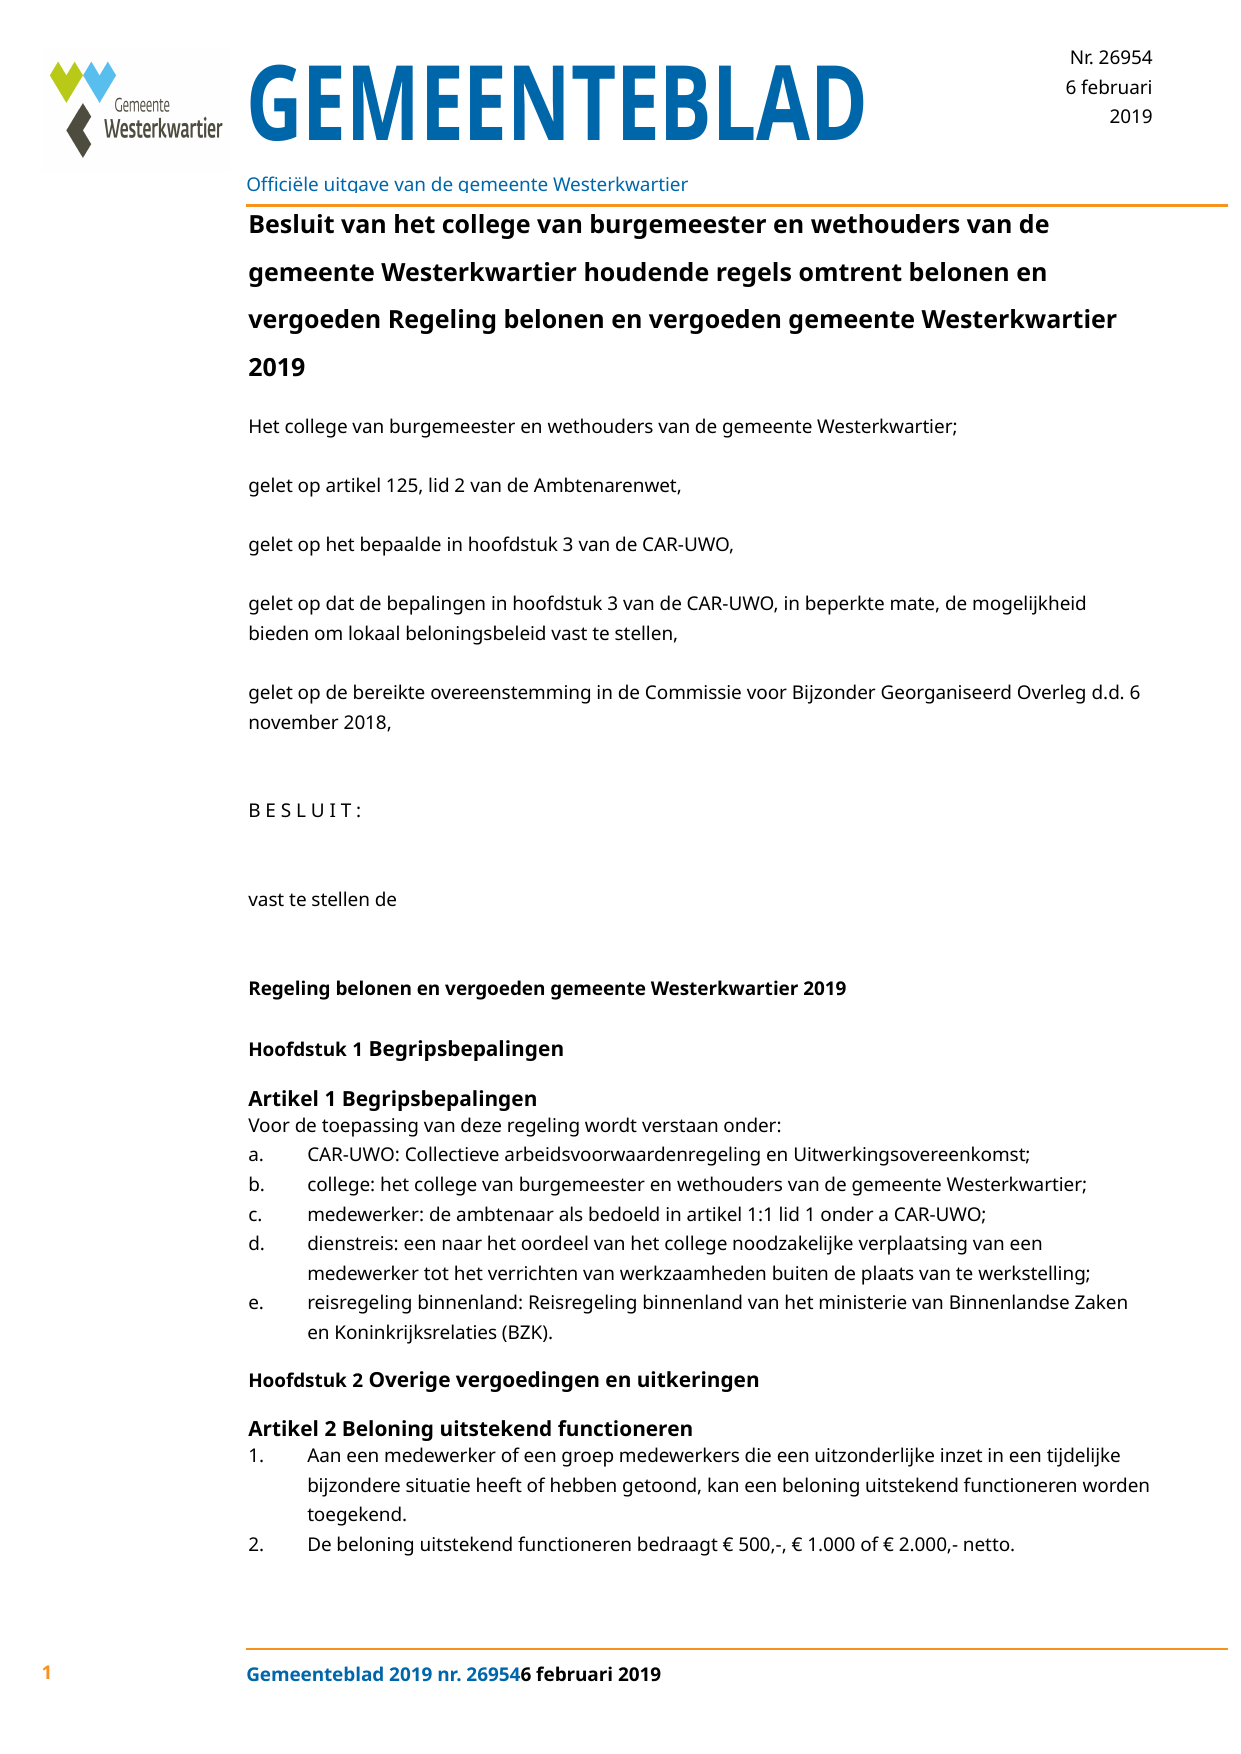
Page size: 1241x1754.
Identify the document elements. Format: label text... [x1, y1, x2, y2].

list college: het college van burgemeester en wethouders van de gemeente Westerkwartier; [248, 1171, 1152, 1197]
list CAR-UWO: Collectieve arbeidsvoorwaardenregeling en Uitwerkingsovereenkomst; [248, 1142, 1152, 1167]
picture [41, 47, 231, 172]
list medewerker: de ambtenaar als bedoeld in artikel 1:1 lid 1 onder a CAR-UWO; [248, 1201, 1152, 1227]
text Artikel 1 Begripsbepalingen [248, 1084, 1152, 1112]
text Besluit van het college van burgemeester en wethouders van de gemeente Westerkwartier houdende regels omtrent belonen en vergoeden Regeling belonen en vergoeden gemeente Westerkwartier 2019 [248, 207, 1152, 384]
list De beloning uitstekend functioneren bedraagt € 500,-, € 1.000 of € 2.000,- netto. [248, 1531, 1152, 1557]
text Regeling belonen en vergoeden gemeente Westerkwartier 2019 [248, 975, 1152, 1001]
text Het college van burgemeester en wethouders van de gemeente Westerkwartier; [248, 413, 1152, 439]
list dienstreis: een naar het oordeel van het college noodzakelijke verplaatsing van een medewerker tot het verrichten van werkzaamheden buiten de plaats van te werkstelling; [248, 1230, 1152, 1286]
text gelet op het bepaalde in hoofdstuk 3 van de CAR-UWO, [248, 531, 1152, 557]
text gelet op de bereikte overeenstemming in de Commissie voor Bijzonder Georganiseerd Overleg d.d. 6 november 2018, [248, 679, 1152, 735]
text vast te stellen de [248, 886, 1152, 912]
text gelet op artikel 125, lid 2 van de Ambtenarenwet, [248, 472, 1152, 498]
text Artikel 2 Beloning uitstekend functioneren [248, 1414, 1152, 1442]
list reisregeling binnenland: Reisregeling binnenland van het ministerie van Binnenlandse Zaken en Koninkrijksrelaties (BZK). [248, 1289, 1152, 1345]
text Hoofdstuk 1 Begripsbepalingen [248, 1034, 1152, 1063]
text gelet op dat de bepalingen in hoofdstuk 3 van de CAR-UWO, in beperkte mate, de mogelijkheid bieden om lokaal beloningsbeleid vast te stellen, [248, 591, 1152, 646]
text Hoofdstuk 2 Overige vergoedingen en uitkeringen [248, 1365, 1152, 1393]
text Voor de toepassing van deze regeling wordt verstaan onder: [248, 1112, 1152, 1138]
list Aan een medewerker of een groep medewerkers die een uitzonderlijke inzet in een tijdelijke bijzondere situatie heeft of hebben getoond, kan een beloning uitstekend functioneren worden toegekend. [248, 1442, 1152, 1527]
text B E S L U I T : [248, 798, 1152, 823]
